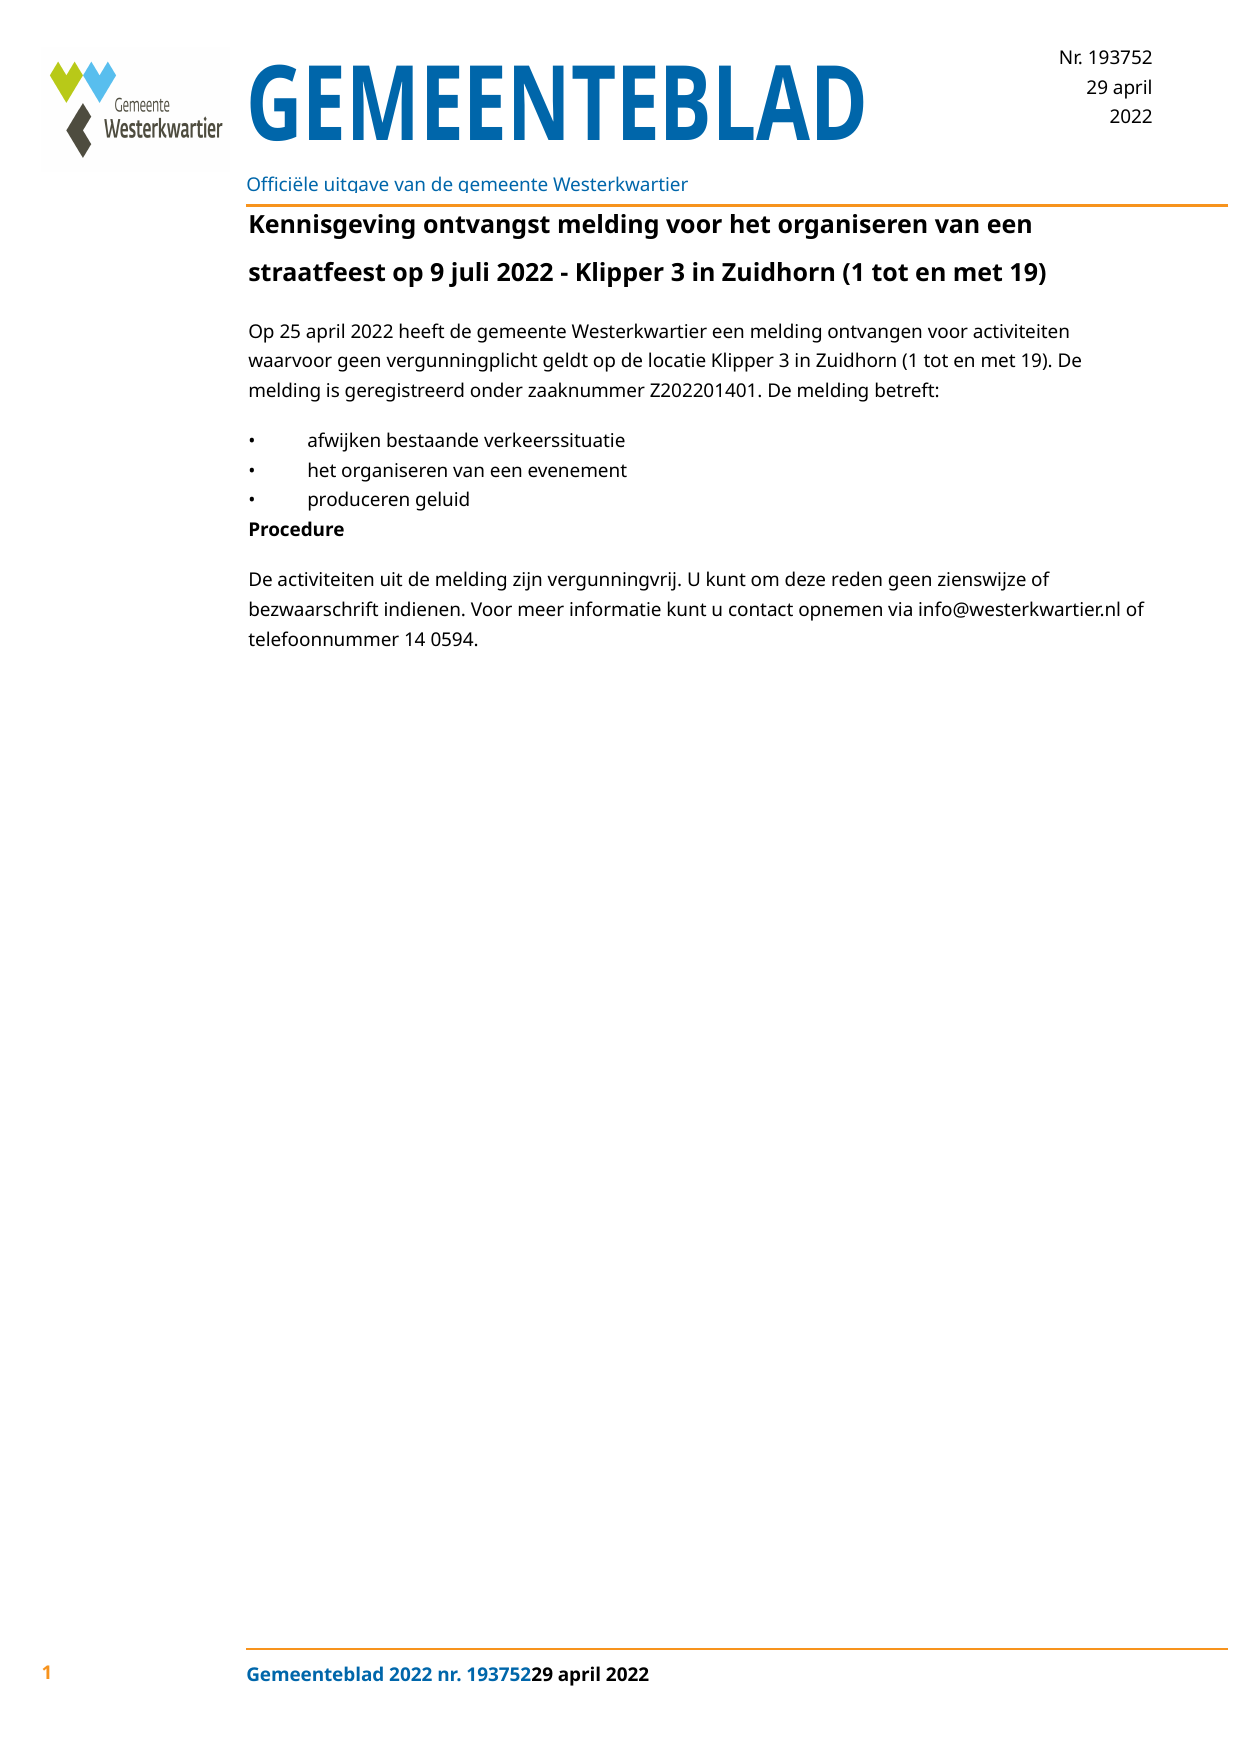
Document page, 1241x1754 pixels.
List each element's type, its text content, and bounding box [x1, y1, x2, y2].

list afwijken bestaande verkeerssituatie [248, 427, 1152, 453]
list produceren geluid [248, 487, 1152, 512]
picture [41, 47, 231, 172]
text Kennisgeving ontvangst melding voor het organiseren van een straatfeest op 9 juli 2022 - Klipper 3 in Zuidhorn (1 tot en met 19) [248, 207, 1152, 288]
text Op 25 april 2022 heeft de gemeente Westerkwartier een melding ontvangen voor activiteiten waarvoor geen vergunningplicht geldt op de locatie Klipper 3 in Zuidhorn (1 tot en met 19). De melding is geregistreerd onder zaaknummer Z202201401. De melding betreft: [248, 318, 1152, 403]
text De activiteiten uit de melding zijn vergunningvrij. U kunt om deze reden geen zienswijze of bezwaarschrift indienen. Voor meer informatie kunt u contact opnemen via info@westerkwartier.nl of telefoonnummer 14 0594. [248, 567, 1152, 652]
text Procedure [248, 516, 1152, 542]
list het organiseren van een evenement [248, 457, 1152, 483]
